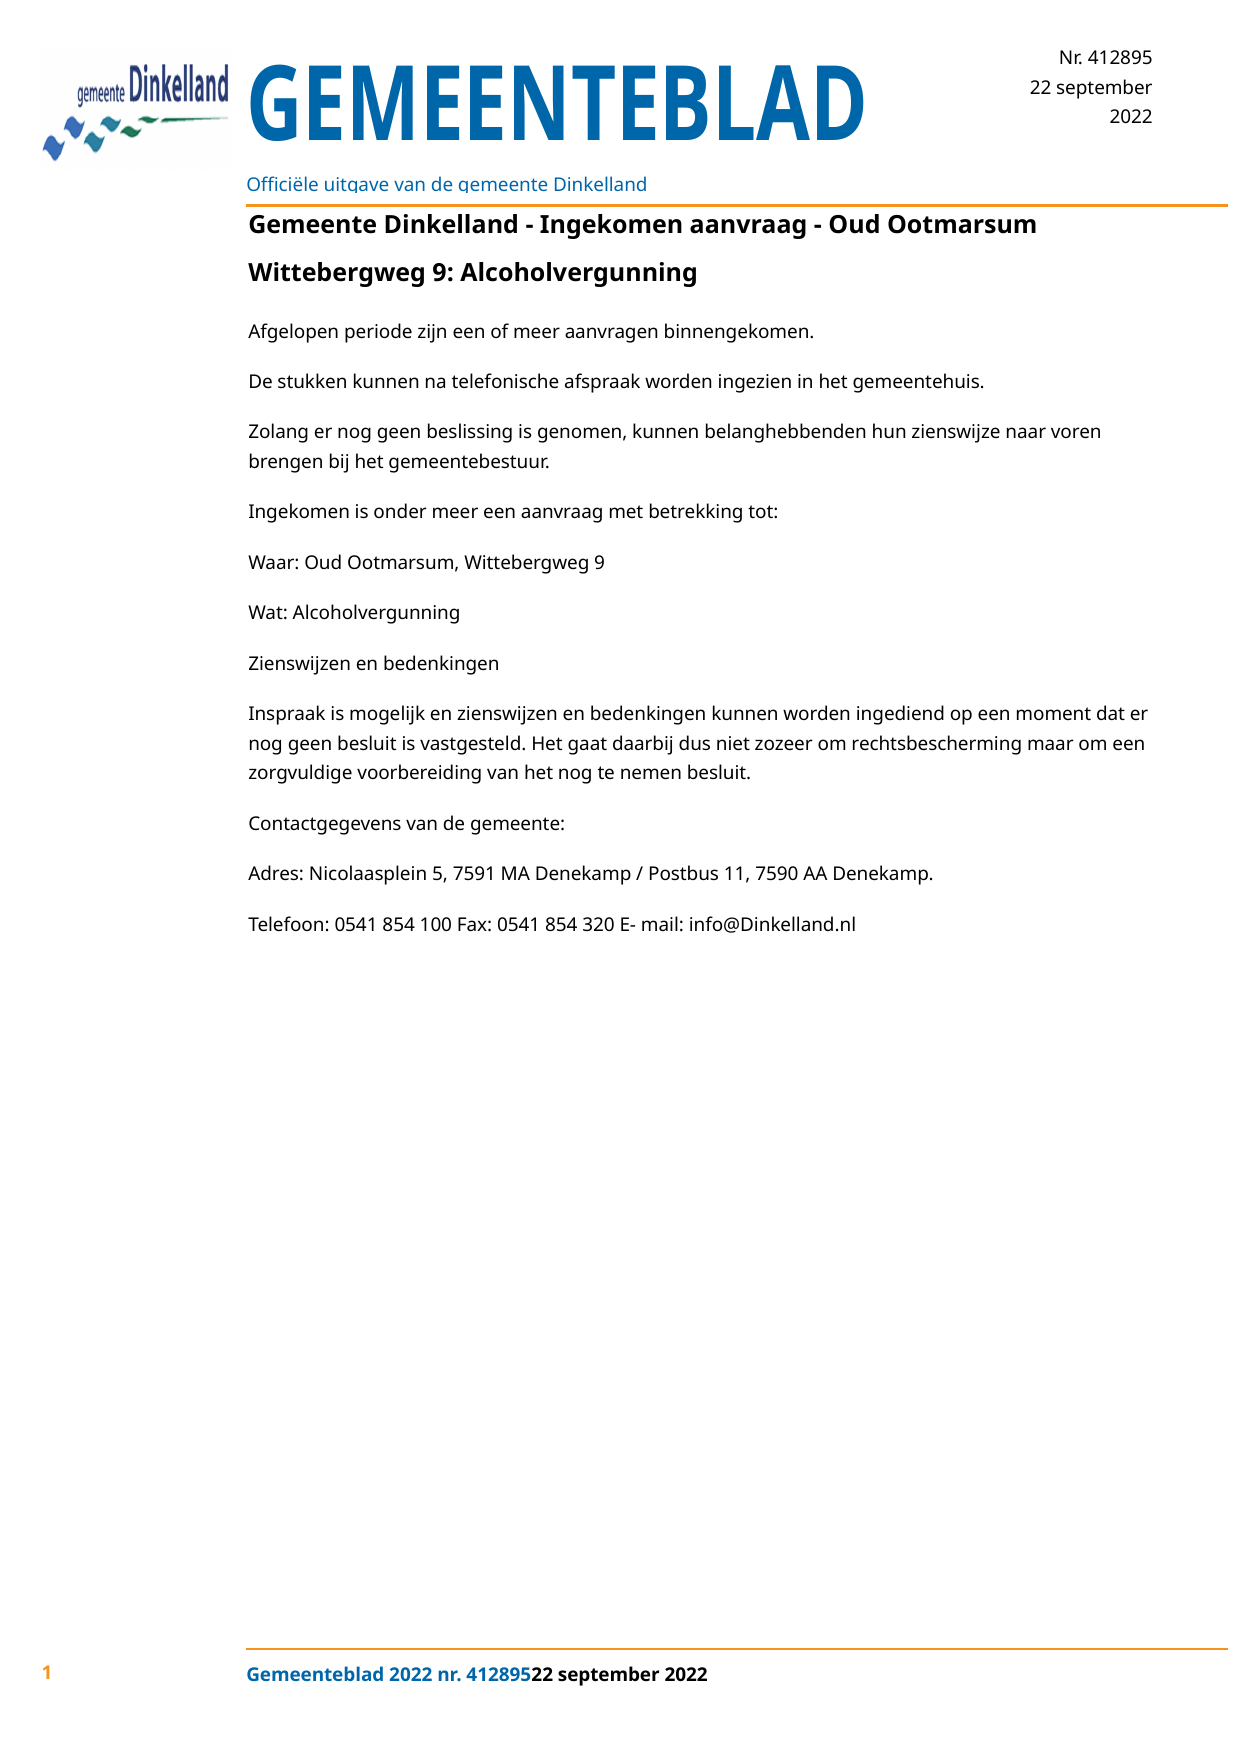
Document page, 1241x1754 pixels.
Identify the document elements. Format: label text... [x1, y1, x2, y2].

text Inspraak is mogelijk en zienswijzen en bedenkingen kunnen worden ingediend op een moment dat er nog geen besluit is vastgesteld. Het gaat daarbij dus niet zozeer om rechtsbescherming maar om een zorgvuldige voorbereiding van het nog te nemen besluit. [248, 700, 1152, 785]
text Adres: Nicolaasplein 5, 7591 MA Denekamp / Postbus 11, 7590 AA Denekamp. [248, 860, 1152, 886]
text Gemeente Dinkelland - Ingekomen aanvraag - Oud Ootmarsum Wittebergweg 9: Alcoholvergunning [248, 207, 1152, 288]
text Wat: Alcoholvergunning [248, 599, 1152, 625]
text Afgelopen periode zijn een of meer aanvragen binnengekomen. [248, 318, 1152, 344]
text Contactgegevens van de gemeente: [248, 810, 1152, 836]
text Telefoon: 0541 854 100 Fax: 0541 854 320 E- mail: info@Dinkelland.nl [248, 911, 1152, 937]
text Ingekomen is onder meer een aanvraag met betrekking tot: [248, 499, 1152, 524]
text Waar: Oud Ootmarsum, Wittebergweg 9 [248, 549, 1152, 575]
text De stukken kunnen na telefonische afspraak worden ingezien in het gemeentehuis. [248, 368, 1152, 394]
text Zolang er nog geen beslissing is genomen, kunnen belanghebbenden hun zienswijze naar voren brengen bij het gemeentebestuur. [248, 419, 1152, 474]
text Zienswijzen en bedenkingen [248, 650, 1152, 676]
picture [41, 47, 231, 172]
